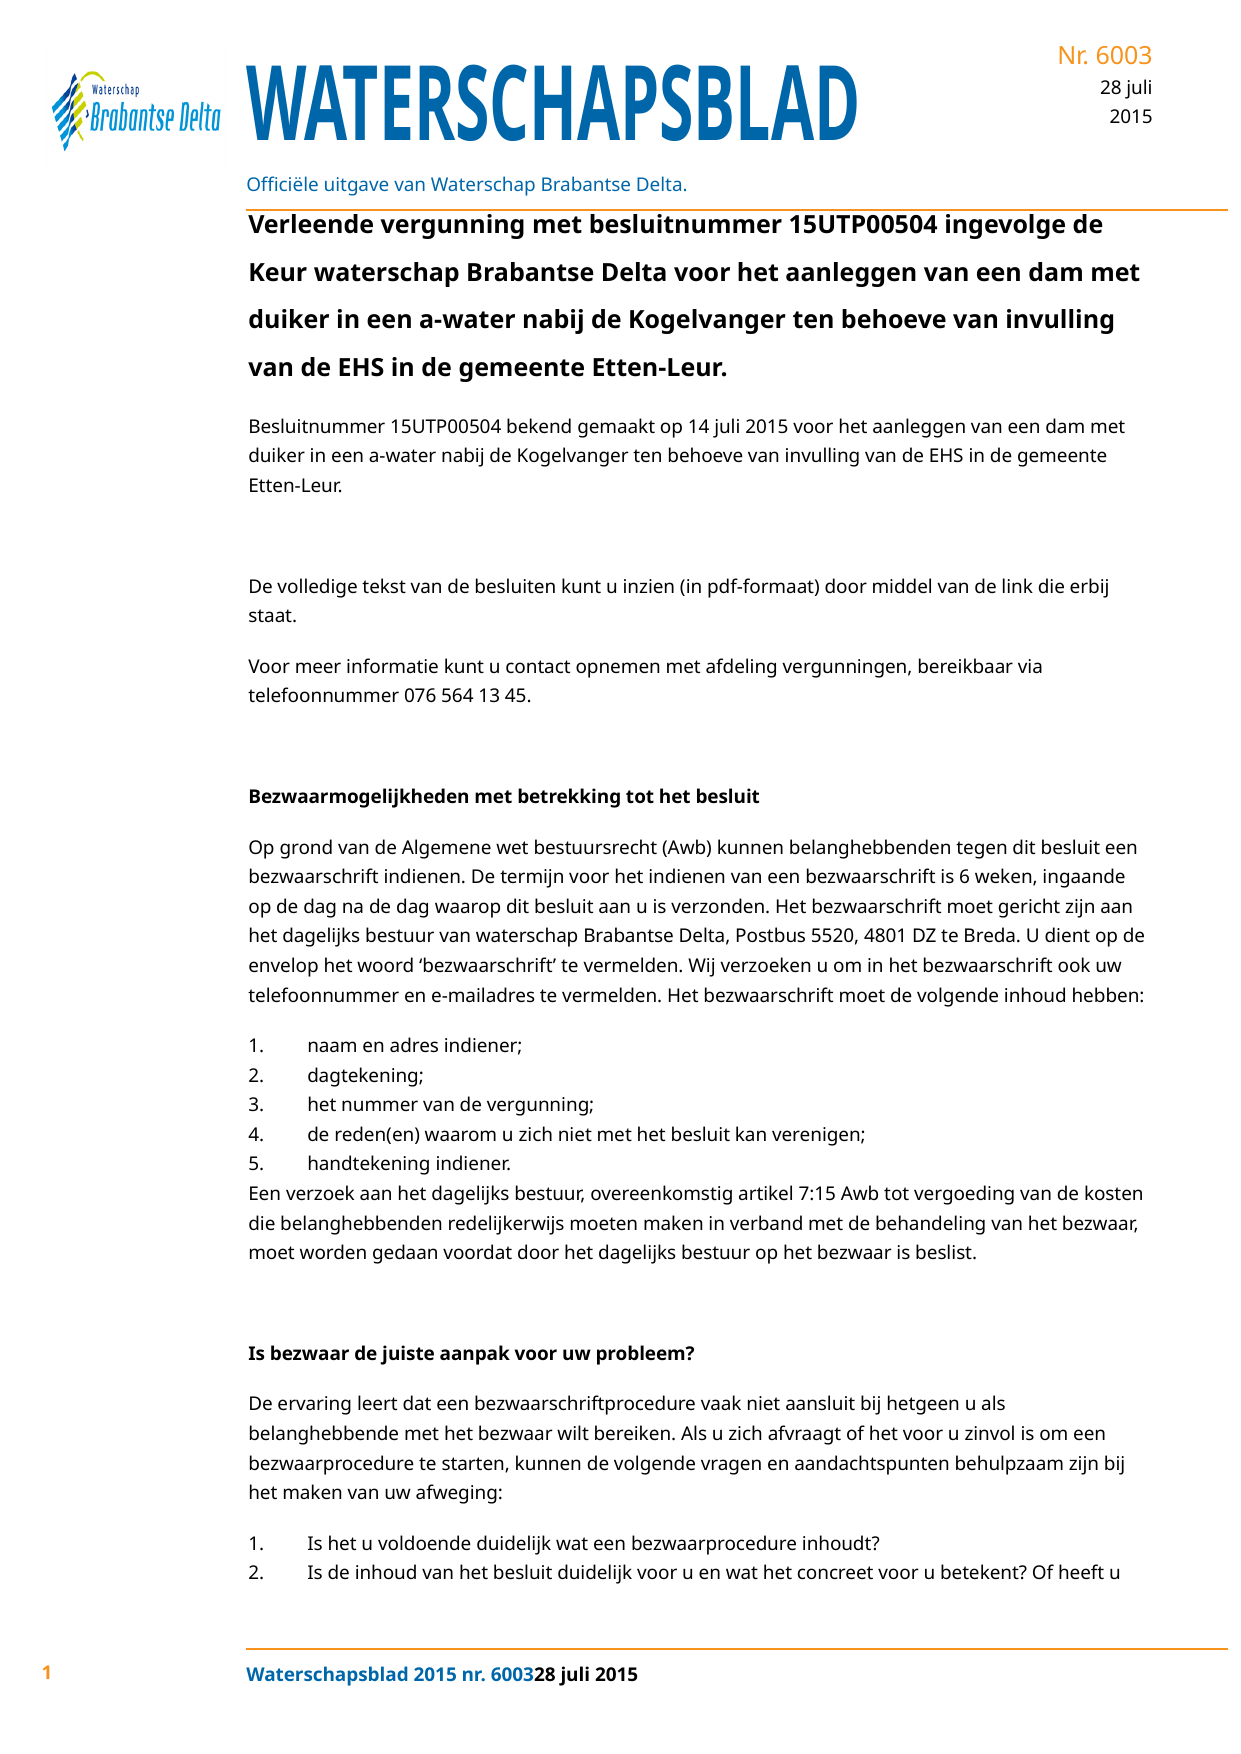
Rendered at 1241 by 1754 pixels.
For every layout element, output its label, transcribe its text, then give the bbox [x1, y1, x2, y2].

picture [41, 47, 231, 172]
list dagtekening; [248, 1062, 1152, 1088]
list Is de inhoud van het besluit duidelijk voor u en wat het concreet voor u betekent? Of heeft u [248, 1559, 1152, 1585]
list Is het u voldoende duidelijk wat een bezwaarprocedure inhoudt? [248, 1530, 1152, 1556]
text Besluitnummer 15UTP00504 bekend gemaakt op 14 juli 2015 voor het aanleggen van een dam met duiker in een a-water nabij de Kogelvanger ten behoeve van invulling van de EHS in de gemeente Etten-Leur. [248, 413, 1152, 498]
list het nummer van de vergunning; [248, 1091, 1152, 1117]
text Op grond van de Algemene wet bestuursrecht (Awb) kunnen belanghebbenden tegen dit besluit een bezwaarschrift indienen. De termijn voor het indienen van een bezwaarschrift is 6 weken, ingaande op de dag na de dag waarop dit besluit aan u is verzonden. Het bezwaarschrift moet gericht zijn aan het dagelijks bestuur van waterschap Brabantse Delta, Postbus 5520, 4801 DZ te Breda. U dient op de envelop het woord ‘bezwaarschrift’ te vermelden. Wij verzoeken u om in het bezwaarschrift ook uw telefoonnummer en e‑mailadres te vermelden. Het bezwaarschrift moet de volgende inhoud hebben: [248, 834, 1152, 1008]
text Is bezwaar de juiste aanpak voor uw probleem? [248, 1340, 1152, 1366]
list naam en adres indiener; [248, 1032, 1152, 1058]
text Verleende vergunning met besluitnummer 15UTP00504 ingevolge de Keur waterschap Brabantse Delta voor het aanleggen van een dam met duiker in een a-water nabij de Kogelvanger ten behoeve van invulling van de EHS in de gemeente Etten-Leur. [248, 211, 1152, 384]
text Een verzoek aan het dagelijks bestuur, overeenkomstig artikel 7:15 Awb tot vergoeding van de kosten die belanghebbenden redelijkerwijs moeten maken in verband met de behandeling van het bezwaar, moet worden gedaan voordat door het dagelijks bestuur op het bezwaar is beslist. [248, 1180, 1152, 1265]
list de reden(en) waarom u zich niet met het besluit kan verenigen; [248, 1121, 1152, 1147]
text De volledige tekst van de besluiten kunt u inzien (in pdf-formaat) door middel van de link die erbij staat. [248, 573, 1152, 628]
list handtekening indiener. [248, 1151, 1152, 1176]
text De ervaring leert dat een bezwaarschriftprocedure vaak niet aansluit bij hetgeen u als belanghebbende met het bezwaar wilt bereiken. Als u zich afvraagt of het voor u zinvol is om een bezwaarprocedure te starten, kunnen de volgende vragen en aandachtspunten behulpzaam zijn bij het maken van uw afweging: [248, 1391, 1152, 1505]
text Voor meer informatie kunt u contact opnemen met afdeling vergunningen, bereikbaar via telefoonnummer 076 564 13 45. [248, 653, 1152, 708]
text Bezwaarmogelijkheden met betrekking tot het besluit [248, 783, 1152, 809]
